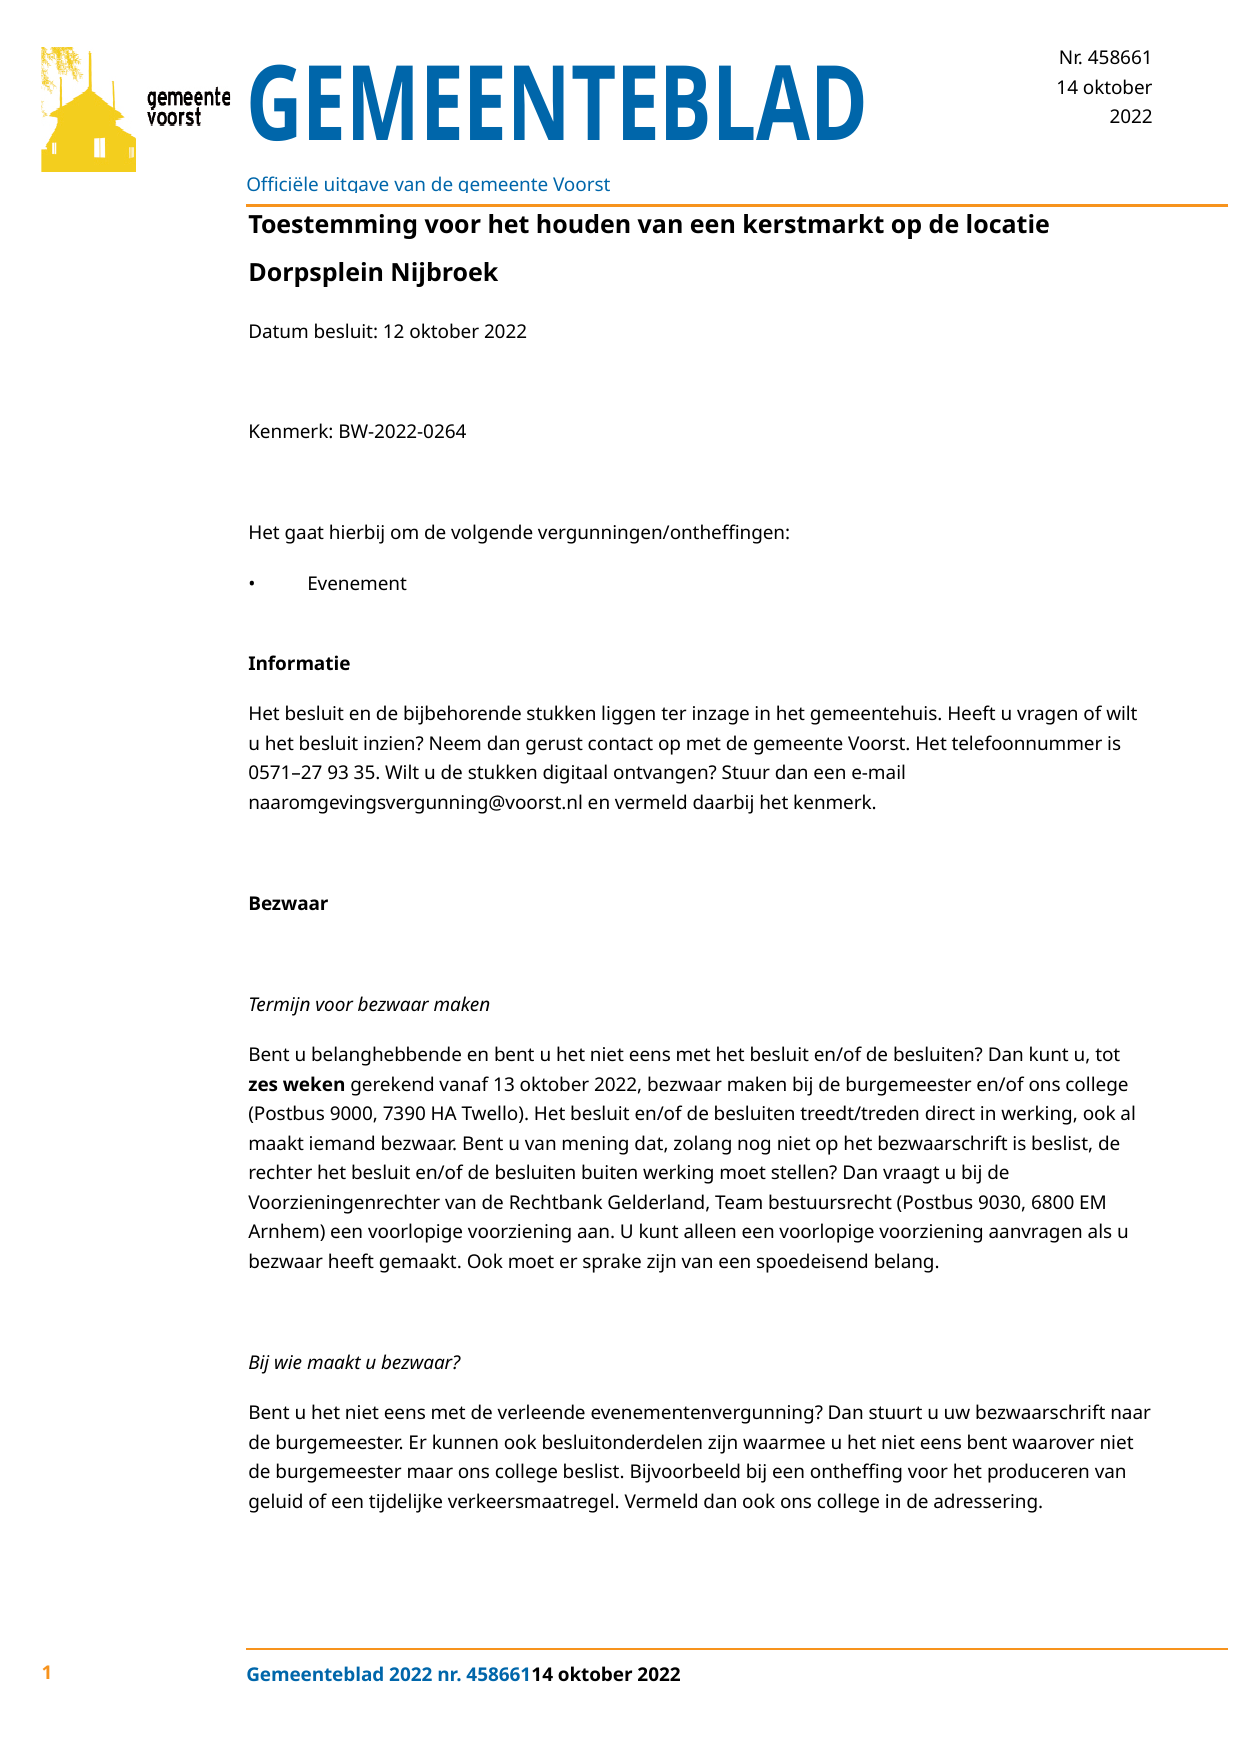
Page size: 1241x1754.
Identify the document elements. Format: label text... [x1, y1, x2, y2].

text Het gaat hierbij om de volgende vergunningen/ontheffingen: [248, 519, 1152, 545]
text Datum besluit: 12 oktober 2022 [248, 318, 1152, 344]
text Termijn voor bezwaar maken [248, 991, 1152, 1017]
text Informatie [248, 650, 1152, 676]
picture [41, 47, 231, 172]
text Het besluit en de bijbehorende stukken liggen ter inzage in het gemeentehuis. Heeft u vragen of wilt u het besluit inzien? Neem dan gerust contact op met de gemeente Voorst. Het telefoonnummer is 0571–27 93 35. Wilt u de stukken digitaal ontvangen? Stuur dan een e-mail naaromgevingsvergunning@voorst.nl en vermeld daarbij het kenmerk. [248, 700, 1152, 815]
text Bij wie maakt u bezwaar? [248, 1349, 1152, 1375]
list Evenement [248, 570, 1152, 596]
text Toestemming voor het houden van een kerstmarkt op de locatie Dorpsplein Nijbroek [248, 207, 1152, 288]
text Bent u het niet eens met de verleende evenementenvergunning? Dan stuurt u uw bezwaarschrift naar de burgemeester. Er kunnen ook besluitonderdelen zijn waarmee u het niet eens bent waarover niet de burgemeester maar ons college beslist. Bijvoorbeeld bij een ontheffing voor het produceren van geluid of een tijdelijke verkeersmaatregel. Vermeld dan ook ons college in de adressering. [248, 1399, 1152, 1514]
text Kenmerk: BW-2022-0264 [248, 419, 1152, 444]
text Bent u belanghebbende en bent u het niet eens met het besluit en/of de besluiten? Dan kunt u, tot zes weken gerekend vanaf 13 oktober 2022, bezwaar maken bij de burgemeester en/of ons college (Postbus 9000, 7390 HA Twello). Het besluit en/of de besluiten treedt/treden direct in werking, ook al maakt iemand bezwaar. Bent u van mening dat, zolang nog niet op het bezwaarschrift is beslist, de rechter het besluit en/of de besluiten buiten werking moet stellen? Dan vraagt u bij de Voorzieningenrechter van de Rechtbank Gelderland, Team bestuursrecht (Postbus 9030, 6800 EM Arnhem) een voorlopige voorziening aan. U kunt alleen een voorlopige voorziening aanvragen als u bezwaar heeft gemaakt. Ook moet er sprake zijn van een spoedeisend belang. [248, 1041, 1152, 1274]
text Bezwaar [248, 890, 1152, 916]
